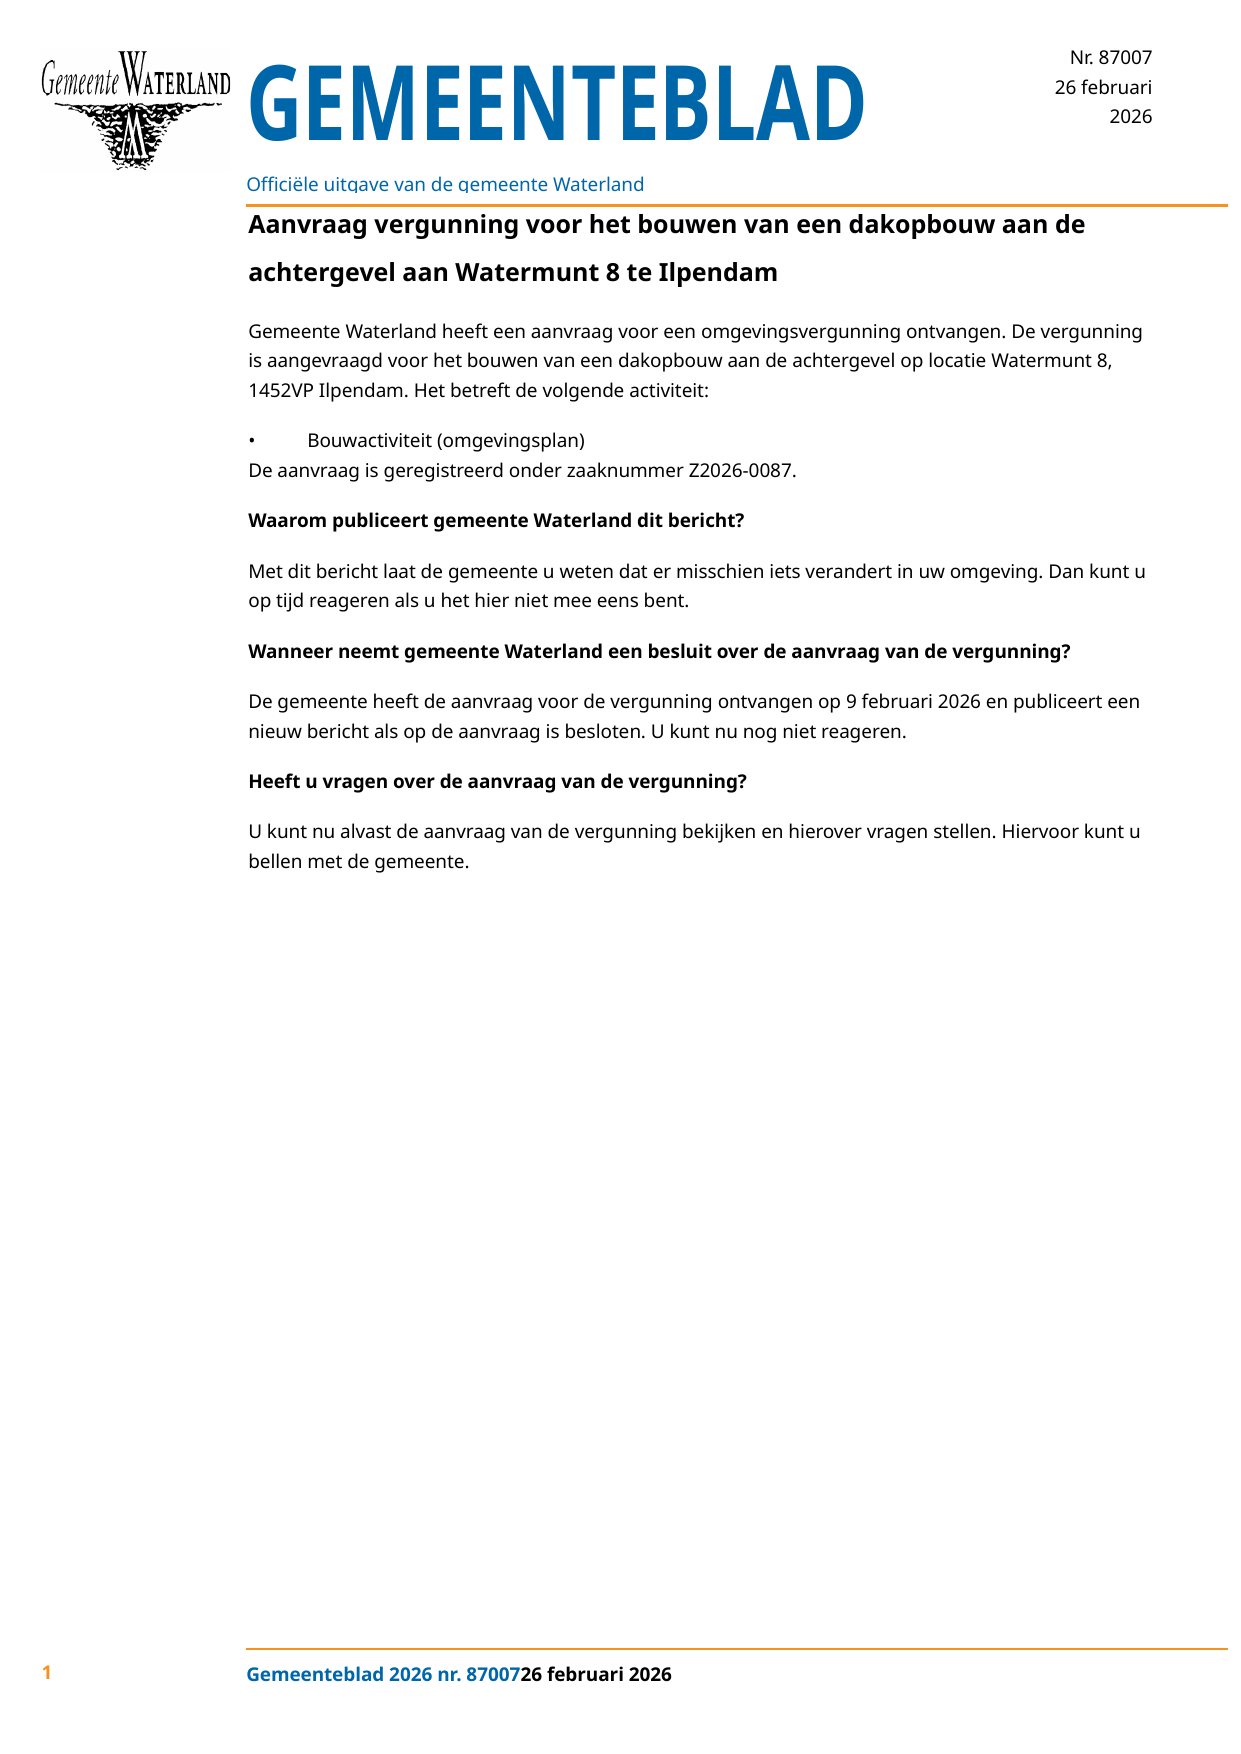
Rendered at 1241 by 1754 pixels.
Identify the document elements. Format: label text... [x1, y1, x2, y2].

list Bouwactiviteit (omgevingsplan) [248, 427, 1152, 453]
text Waarom publiceert gemeente Waterland dit bericht? [248, 507, 1152, 533]
text Wanneer neemt gemeente Waterland een besluit over de aanvraag van de vergunning? [248, 638, 1152, 664]
text Met dit bericht laat de gemeente u weten dat er misschien iets verandert in uw omgeving. Dan kunt u op tijd reageren als u het hier niet mee eens bent. [248, 558, 1152, 613]
text Gemeente Waterland heeft een aanvraag voor een omgevingsvergunning ontvangen. De vergunning is aangevraagd voor het bouwen van een dakopbouw aan de achtergevel op locatie Watermunt 8, 1452VP Ilpendam. Het betreft de volgende activiteit: [248, 318, 1152, 403]
text Heeft u vragen over de aanvraag van de vergunning? [248, 768, 1152, 794]
text De gemeente heeft de aanvraag voor de vergunning ontvangen op 9 februari 2026 en publiceert een nieuw bericht als op de aanvraag is besloten. U kunt nu nog niet reageren. [248, 688, 1152, 744]
text Aanvraag vergunning voor het bouwen van een dakopbouw aan de achtergevel aan Watermunt 8 te Ilpendam [248, 207, 1152, 288]
text De aanvraag is geregistreerd onder zaaknummer Z2026-0087. [248, 457, 1152, 483]
text U kunt nu alvast de aanvraag van de vergunning bekijken en hierover vragen stellen. Hiervoor kunt u bellen met de gemeente. [248, 819, 1152, 874]
picture [41, 47, 231, 172]
